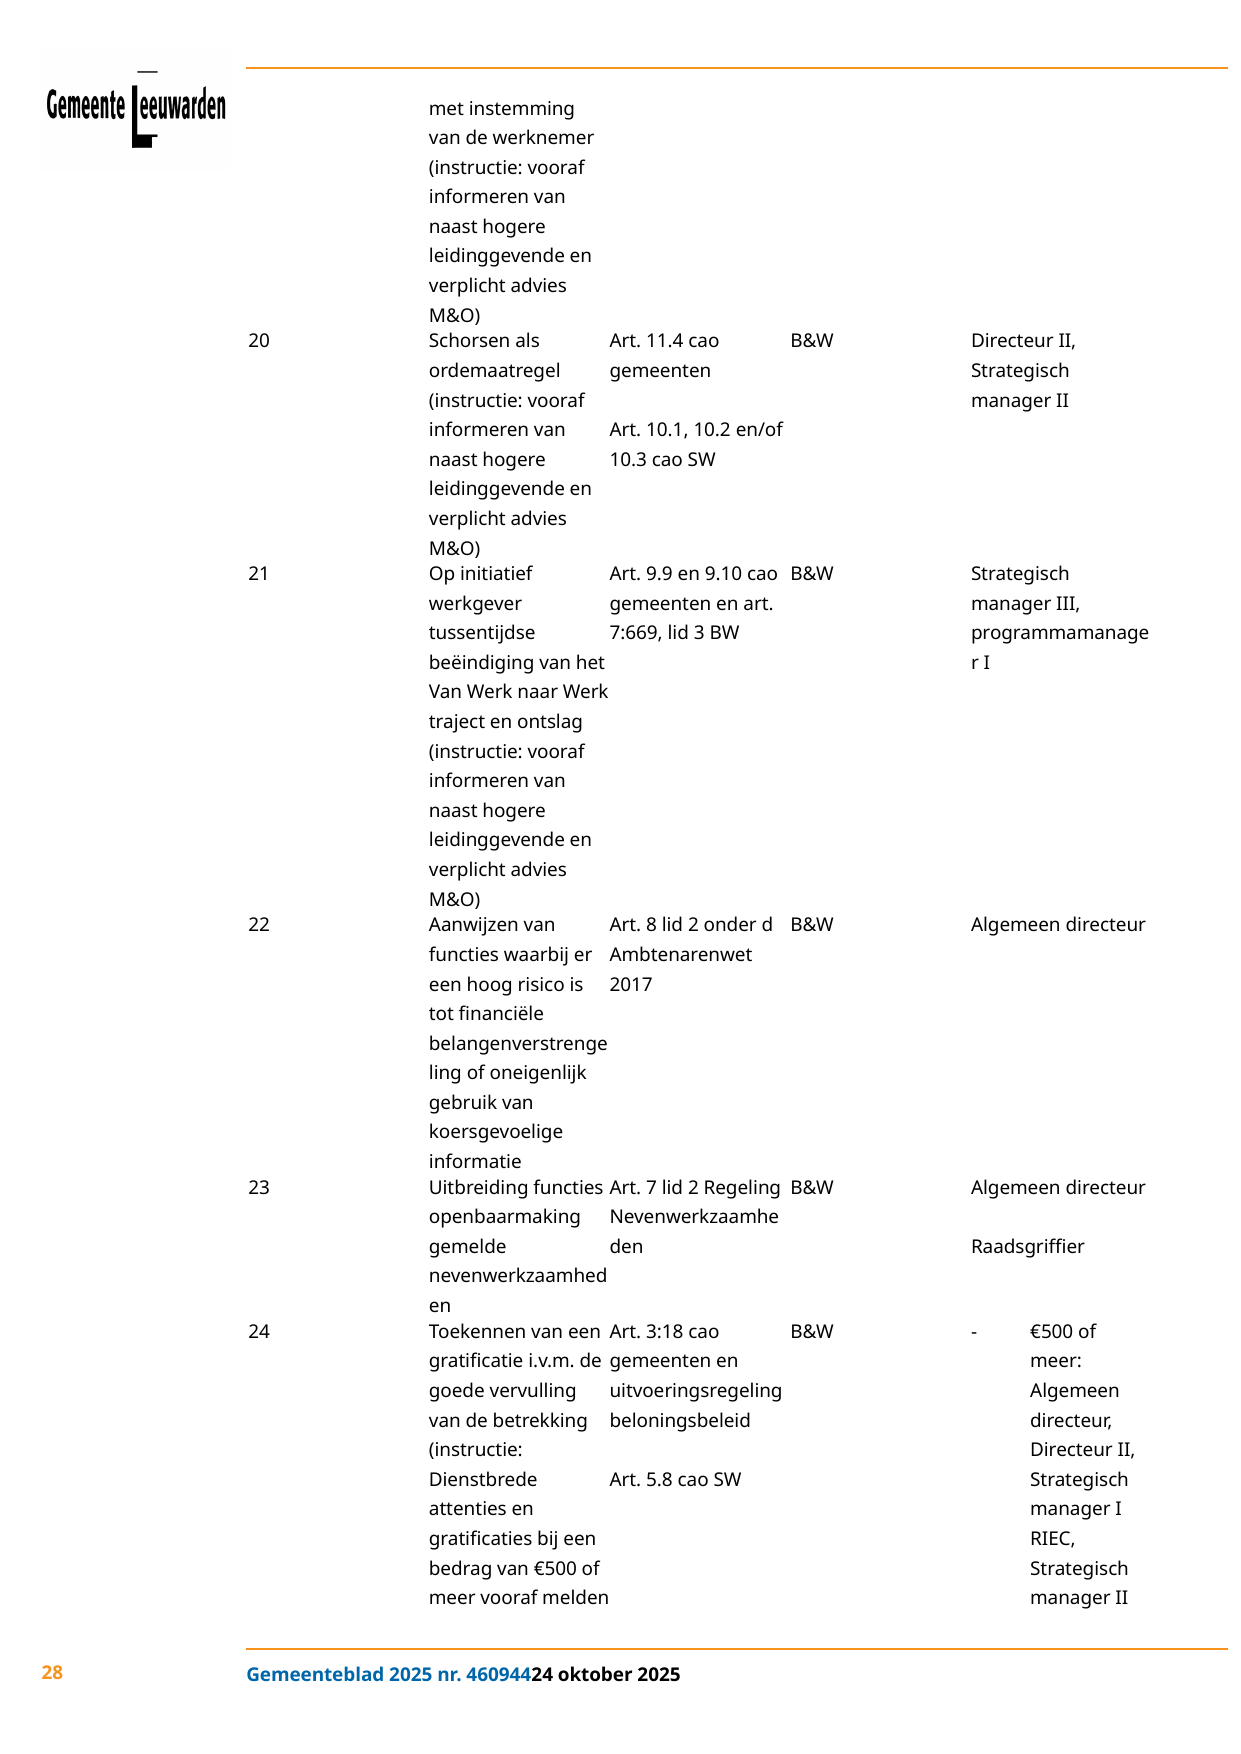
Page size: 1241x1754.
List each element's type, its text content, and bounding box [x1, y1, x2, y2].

table_cell €500 of meer: Algemeen directeur, Directeur II, Strategisch manager I RIEC, Strategisch manager II [971, 1318, 1152, 1610]
table_cell Uitbreiding functies openbaarmaking gemelde nevenwerkzaamheden [429, 1174, 609, 1318]
table_cell Schorsen als ordemaatregel (instructie: vooraf informeren van naast hogere leidinggevende en verplicht advies M&O) [429, 328, 609, 560]
table_cell B&W [790, 560, 971, 912]
table_cell Art. 8 lid 2 onder d Ambtenarenwet 2017 [609, 912, 790, 1174]
table_cell Art. 7 lid 2 Regeling Nevenwerkzaamheden [609, 1174, 790, 1318]
table_cell Art. 9.9 en 9.10 cao gemeenten en art. 7:669, lid 3 BW [609, 560, 790, 912]
table_cell Strategisch manager III, programmamanager I [971, 560, 1152, 912]
table_cell B&W [790, 1318, 971, 1610]
table_cell 24 [248, 1318, 429, 1610]
table_cell [609, 95, 790, 328]
table_cell [248, 95, 429, 328]
table_cell 22 [248, 912, 429, 1174]
table_cell Directeur II, Strategisch manager II [971, 328, 1152, 560]
table_cell B&W [790, 328, 971, 560]
table_cell Art. 11.4 cao gemeenten Art. 10.1, 10.2 en/of 10.3 cao SW [609, 328, 790, 560]
picture [41, 47, 231, 172]
table_cell [790, 95, 971, 328]
table_cell B&W [790, 1174, 971, 1318]
table_cell Op initiatief werkgever tussentijdse beëindiging van het Van Werk naar Werk traject en ontslag (instructie: vooraf informeren van naast hogere leidinggevende en verplicht advies M&O) [429, 560, 609, 912]
table_cell Toekennen van een gratificatie i.v.m. de goede vervulling van de betrekking (instructie: Dienstbrede attenties en gratificaties bij een bedrag van €500 of meer vooraf melden [429, 1318, 609, 1610]
table_cell 20 [248, 328, 429, 560]
table_cell Algemeen directeur [971, 912, 1152, 1174]
table_cell Art. 3:18 cao gemeenten en uitvoeringsregeling beloningsbeleid Art. 5.8 cao SW [609, 1318, 790, 1610]
table_cell B&W [790, 912, 971, 1174]
table_cell Aanwijzen van functies waarbij er een hoog risico is tot financiële belangenverstrengeling of oneigenlijk gebruik van koersgevoelige informatie [429, 912, 609, 1174]
table_cell met instemming van de werknemer (instructie: vooraf informeren van naast hogere leidinggevende en verplicht advies M&O) [429, 95, 609, 328]
table_cell 23 [248, 1174, 429, 1318]
table_cell 21 [248, 560, 429, 912]
table_cell [971, 95, 1152, 328]
table_cell Algemeen directeur Raadsgriffier [971, 1174, 1152, 1318]
